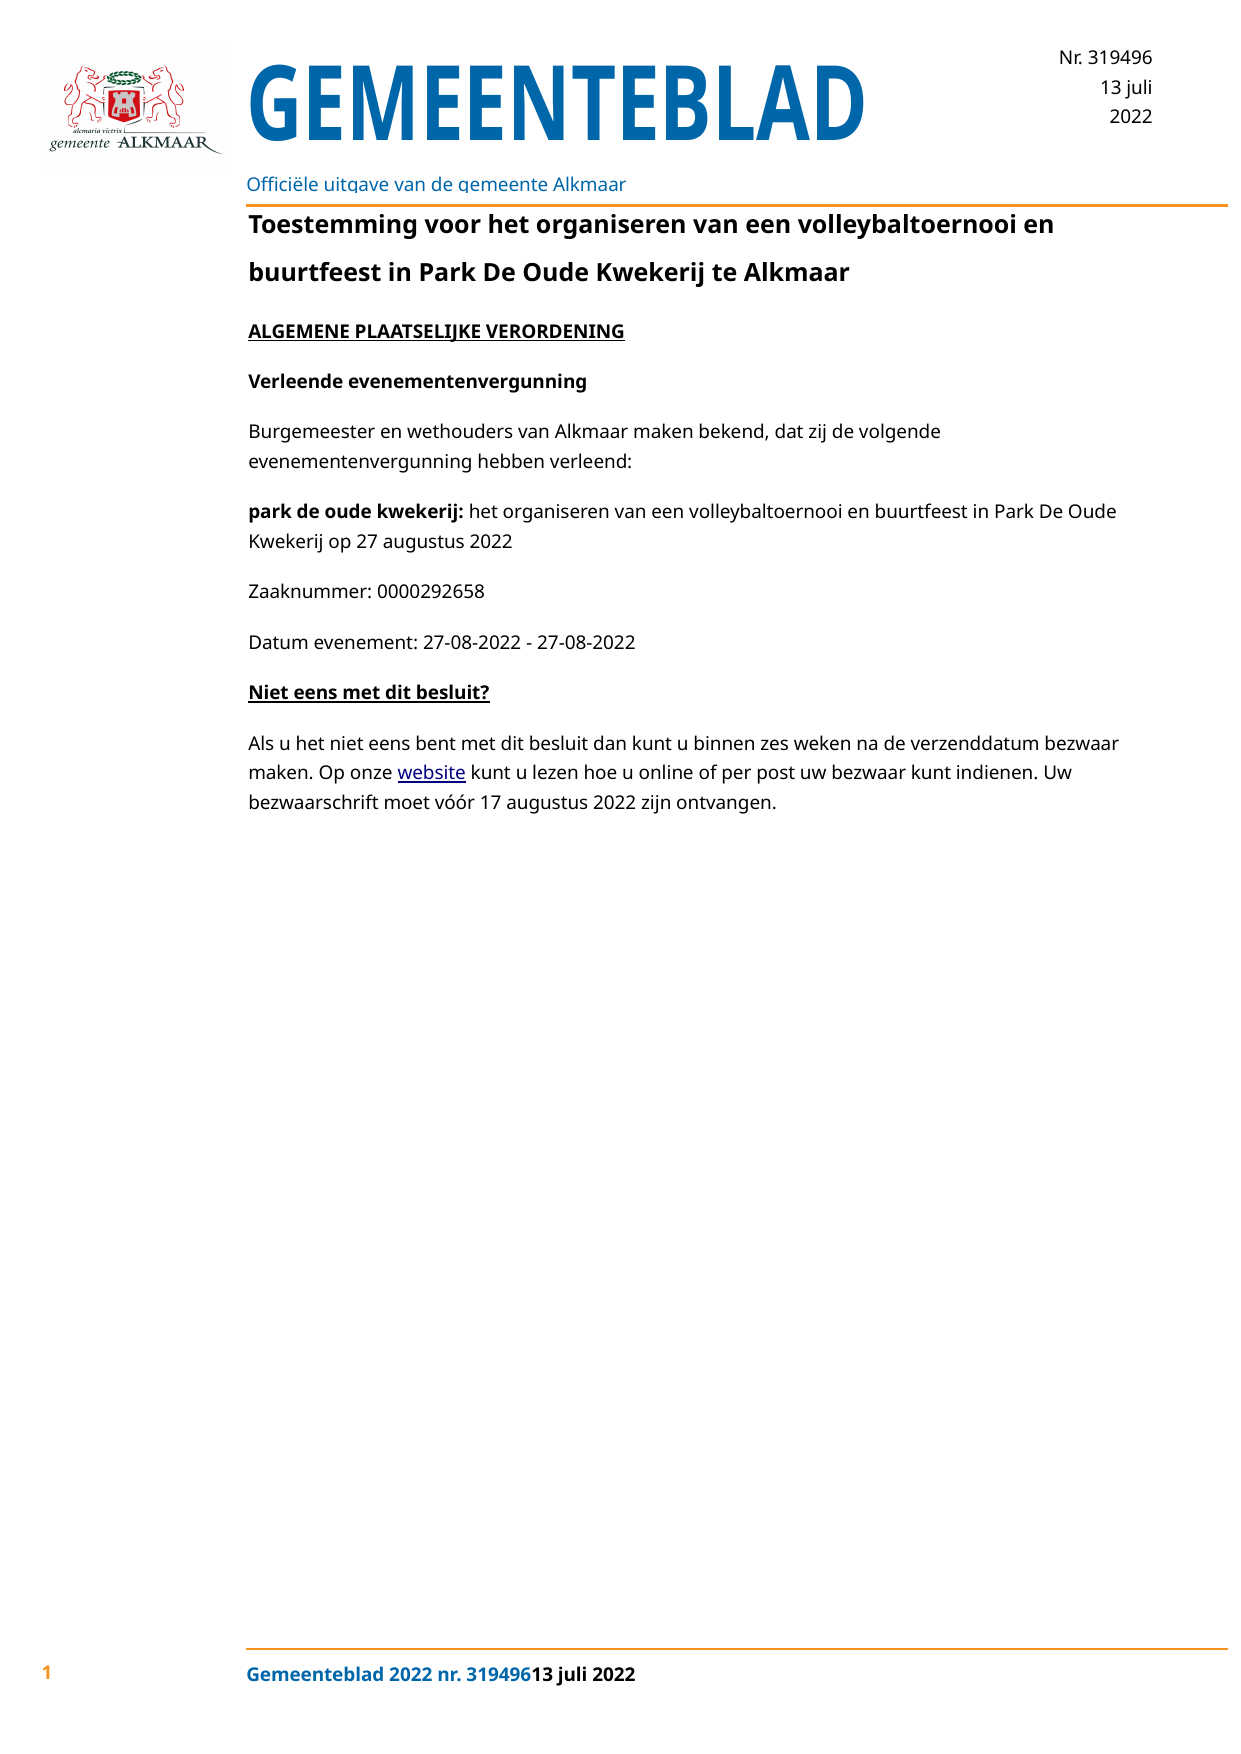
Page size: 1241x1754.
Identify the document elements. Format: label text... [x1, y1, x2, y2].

text ALGEMENE PLAATSELIJKE VERORDENING [248, 318, 1152, 344]
text Burgemeester en wethouders van Alkmaar maken bekend, dat zij de volgende evenementenvergunning hebben verleend: [248, 419, 1152, 474]
text Zaaknummer: 0000292658 [248, 579, 1152, 604]
text park de oude kwekerij: het organiseren van een volleybaltoernooi en buurtfeest in Park De Oude Kwekerij op 27 augustus 2022 [248, 499, 1152, 554]
picture [41, 47, 231, 172]
text Datum evenement: 27-08-2022 - 27-08-2022 [248, 629, 1152, 655]
text Toestemming voor het organiseren van een volleybaltoernooi en buurtfeest in Park De Oude Kwekerij te Alkmaar [248, 207, 1152, 288]
text Als u het niet eens bent met dit besluit dan kunt u binnen zes weken na de verzenddatum bezwaar maken. Op onze website kunt u lezen hoe u online of per post uw bezwaar kunt indienen. Uw bezwaarschrift moet vóór 17 augustus 2022 zijn ontvangen. [248, 730, 1152, 815]
text Niet eens met dit besluit? [248, 679, 1152, 705]
text Verleende evenementenvergunning [248, 368, 1152, 394]
